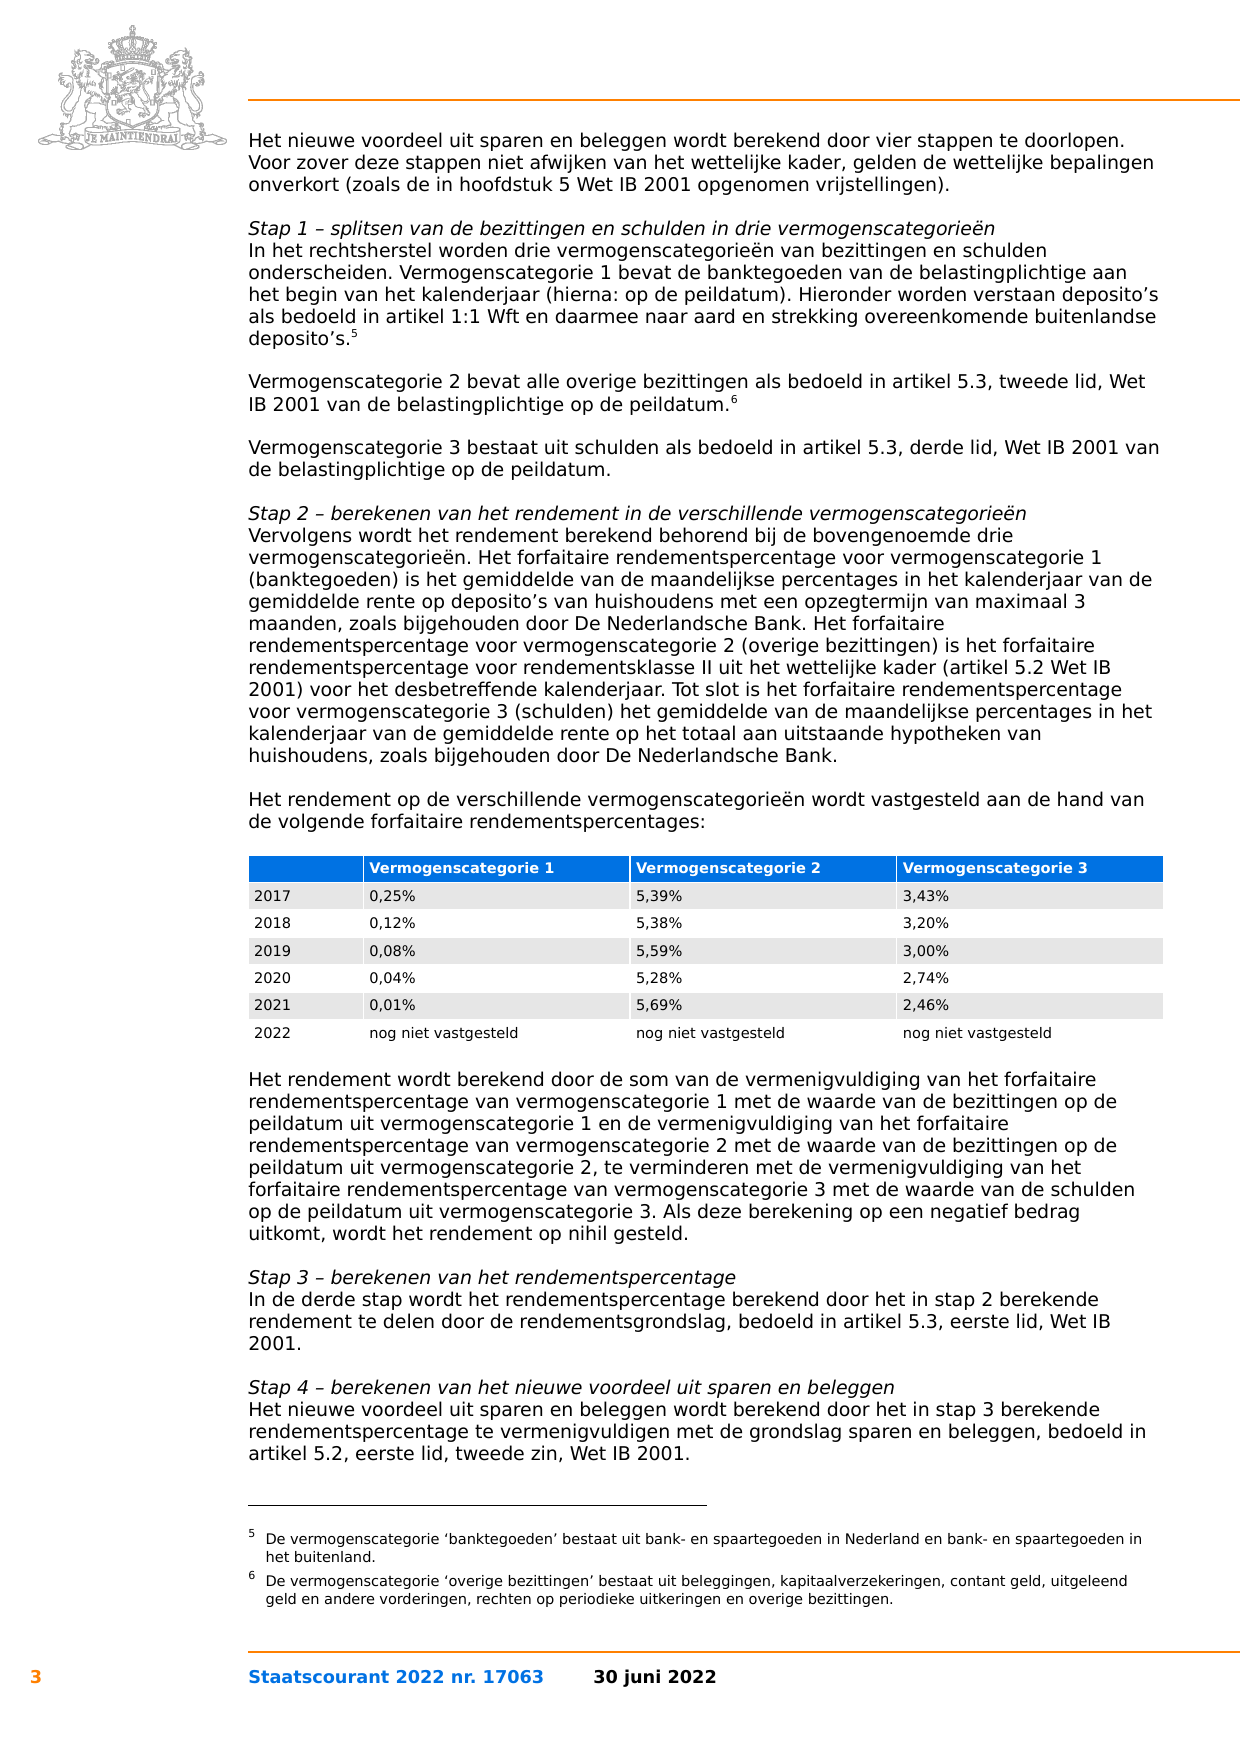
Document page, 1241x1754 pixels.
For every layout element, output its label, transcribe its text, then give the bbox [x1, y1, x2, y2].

table_header Vermogenscategorie 1 [364, 856, 629, 882]
text Het rendement op de verschillende vermogenscategorieën wordt vastgesteld aan de hand van de volgende forfaitaire rendementspercentages: [248, 789, 1163, 833]
table_cell 2017 [249, 883, 363, 909]
text Vermogenscategorie 2 bevat alle overige bezittingen als bedoeld in artikel 5.3, tweede lid, Wet IB 2001 van de belastingplichtige op de peildatum. [248, 371, 1163, 415]
table_cell 2,46% [897, 993, 1163, 1019]
table_cell 5,39% [631, 883, 896, 909]
table_cell nog niet vastgesteld [631, 1020, 896, 1046]
text Stap 3 – berekenen van het rendementspercentage [248, 1267, 1163, 1289]
text Het nieuwe voordeel uit sparen en beleggen wordt berekend door vier stappen te doorlopen. Voor zover deze stappen niet afwijken van het wettelijke kader, gelden de wettelijke bepalingen onverkort (zoals de in hoofdstuk 5 Wet IB 2001 opgenomen vrijstellingen). [248, 130, 1163, 196]
table_cell 0,12% [364, 910, 629, 937]
table_cell 3,00% [897, 938, 1163, 964]
table_cell 2022 [249, 1020, 363, 1046]
table_cell 0,01% [364, 993, 629, 1019]
table_cell 5,38% [631, 910, 896, 937]
table_header [249, 856, 363, 882]
text Stap 4 – berekenen van het nieuwe voordeel uit sparen en beleggen [248, 1377, 1163, 1399]
table_cell 2,74% [897, 965, 1163, 992]
text In de derde stap wordt het rendementspercentage berekend door het in stap 2 berekende rendement te delen door de rendementsgrondslag, bedoeld in artikel 5.3, eerste lid, Wet IB 2001. [248, 1289, 1163, 1355]
table_cell 0,08% [364, 938, 629, 964]
table_cell 5,69% [631, 993, 896, 1019]
text Stap 1 – splitsen van de bezittingen en schulden in drie vermogenscategorieën [248, 218, 1163, 240]
table_cell 5,59% [631, 938, 896, 964]
text Stap 2 – berekenen van het rendement in de verschillende vermogenscategorieën [248, 503, 1163, 525]
table_cell 2018 [249, 910, 363, 937]
table_cell nog niet vastgesteld [364, 1020, 629, 1046]
table_cell 0,25% [364, 883, 629, 909]
text Vermogenscategorie 3 bestaat uit schulden als bedoeld in artikel 5.3, derde lid, Wet IB 2001 van de belastingplichtige op de peildatum. [248, 437, 1163, 481]
table_cell 2019 [249, 938, 363, 964]
table_header Vermogenscategorie 3 [897, 856, 1163, 882]
table_cell 2020 [249, 965, 363, 992]
table_cell 2021 [249, 993, 363, 1019]
table_cell 5,28% [631, 965, 896, 992]
text De vermogenscategorie ‘overige bezittingen’ bestaat uit beleggingen, kapitaalverzekeringen, contant geld, uitgeleend geld en andere vorderingen, rechten op periodieke uitkeringen en overige bezittingen. [248, 1569, 1163, 1608]
picture [38, 25, 227, 150]
table_cell 3,43% [897, 883, 1163, 909]
text Het nieuwe voordeel uit sparen en beleggen wordt berekend door het in stap 3 berekende rendementspercentage te vermenigvuldigen met de grondslag sparen en beleggen, bedoeld in artikel 5.2, eerste lid, tweede zin, Wet IB 2001. [248, 1399, 1163, 1465]
table_cell nog niet vastgesteld [897, 1020, 1163, 1046]
text In het rechtsherstel worden drie vermogenscategorieën van bezittingen en schulden onderscheiden. Vermogenscategorie 1 bevat de banktegoeden van de belastingplichtige aan het begin van het kalenderjaar (hierna: op de peildatum). Hieronder worden verstaan deposito’s als bedoeld in artikel 1:1 Wft en daarmee naar aard en strekking overeenkomende buitenlandse deposito’s. [248, 240, 1163, 349]
text Het rendement wordt berekend door de som van de vermenigvuldiging van het forfaitaire rendementspercentage van vermogenscategorie 1 met de waarde van de bezittingen op de peildatum uit vermogenscategorie 1 en de vermenigvuldiging van het forfaitaire rendementspercentage van vermogenscategorie 2 met de waarde van de bezittingen op de peildatum uit vermogenscategorie 2, te verminderen met de vermenigvuldiging van het forfaitaire rendementspercentage van vermogenscategorie 3 met de waarde van de schulden op de peildatum uit vermogenscategorie 3. Als deze berekening op een negatief bedrag uitkomt, wordt het rendement op nihil gesteld. [248, 1069, 1163, 1245]
text De vermogenscategorie ‘banktegoeden’ bestaat uit bank- en spaartegoeden in Nederland en bank- en spaartegoeden in het buitenland. [248, 1527, 1163, 1566]
table_cell 3,20% [897, 910, 1163, 937]
table_header Vermogenscategorie 2 [631, 856, 896, 882]
text Vervolgens wordt het rendement berekend behorend bij de bovengenoemde drie vermogenscategorieën. Het forfaitaire rendementspercentage voor vermogenscategorie 1 (banktegoeden) is het gemiddelde van de maandelijkse percentages in het kalenderjaar van de gemiddelde rente op deposito’s van huishoudens met een opzegtermijn van maximaal 3 maanden, zoals bijgehouden door De Nederlandsche Bank. Het forfaitaire rendementspercentage voor vermogenscategorie 2 (overige bezittingen) is het forfaitaire rendementspercentage voor rendementsklasse II uit het wettelijke kader (artikel 5.2 Wet IB 2001) voor het desbetreffende kalenderjaar. Tot slot is het forfaitaire rendementspercentage voor vermogenscategorie 3 (schulden) het gemiddelde van de maandelijkse percentages in het kalenderjaar van de gemiddelde rente op het totaal aan uitstaande hypotheken van huishoudens, zoals bijgehouden door De Nederlandsche Bank. [248, 525, 1163, 767]
table_cell 0,04% [364, 965, 629, 992]
